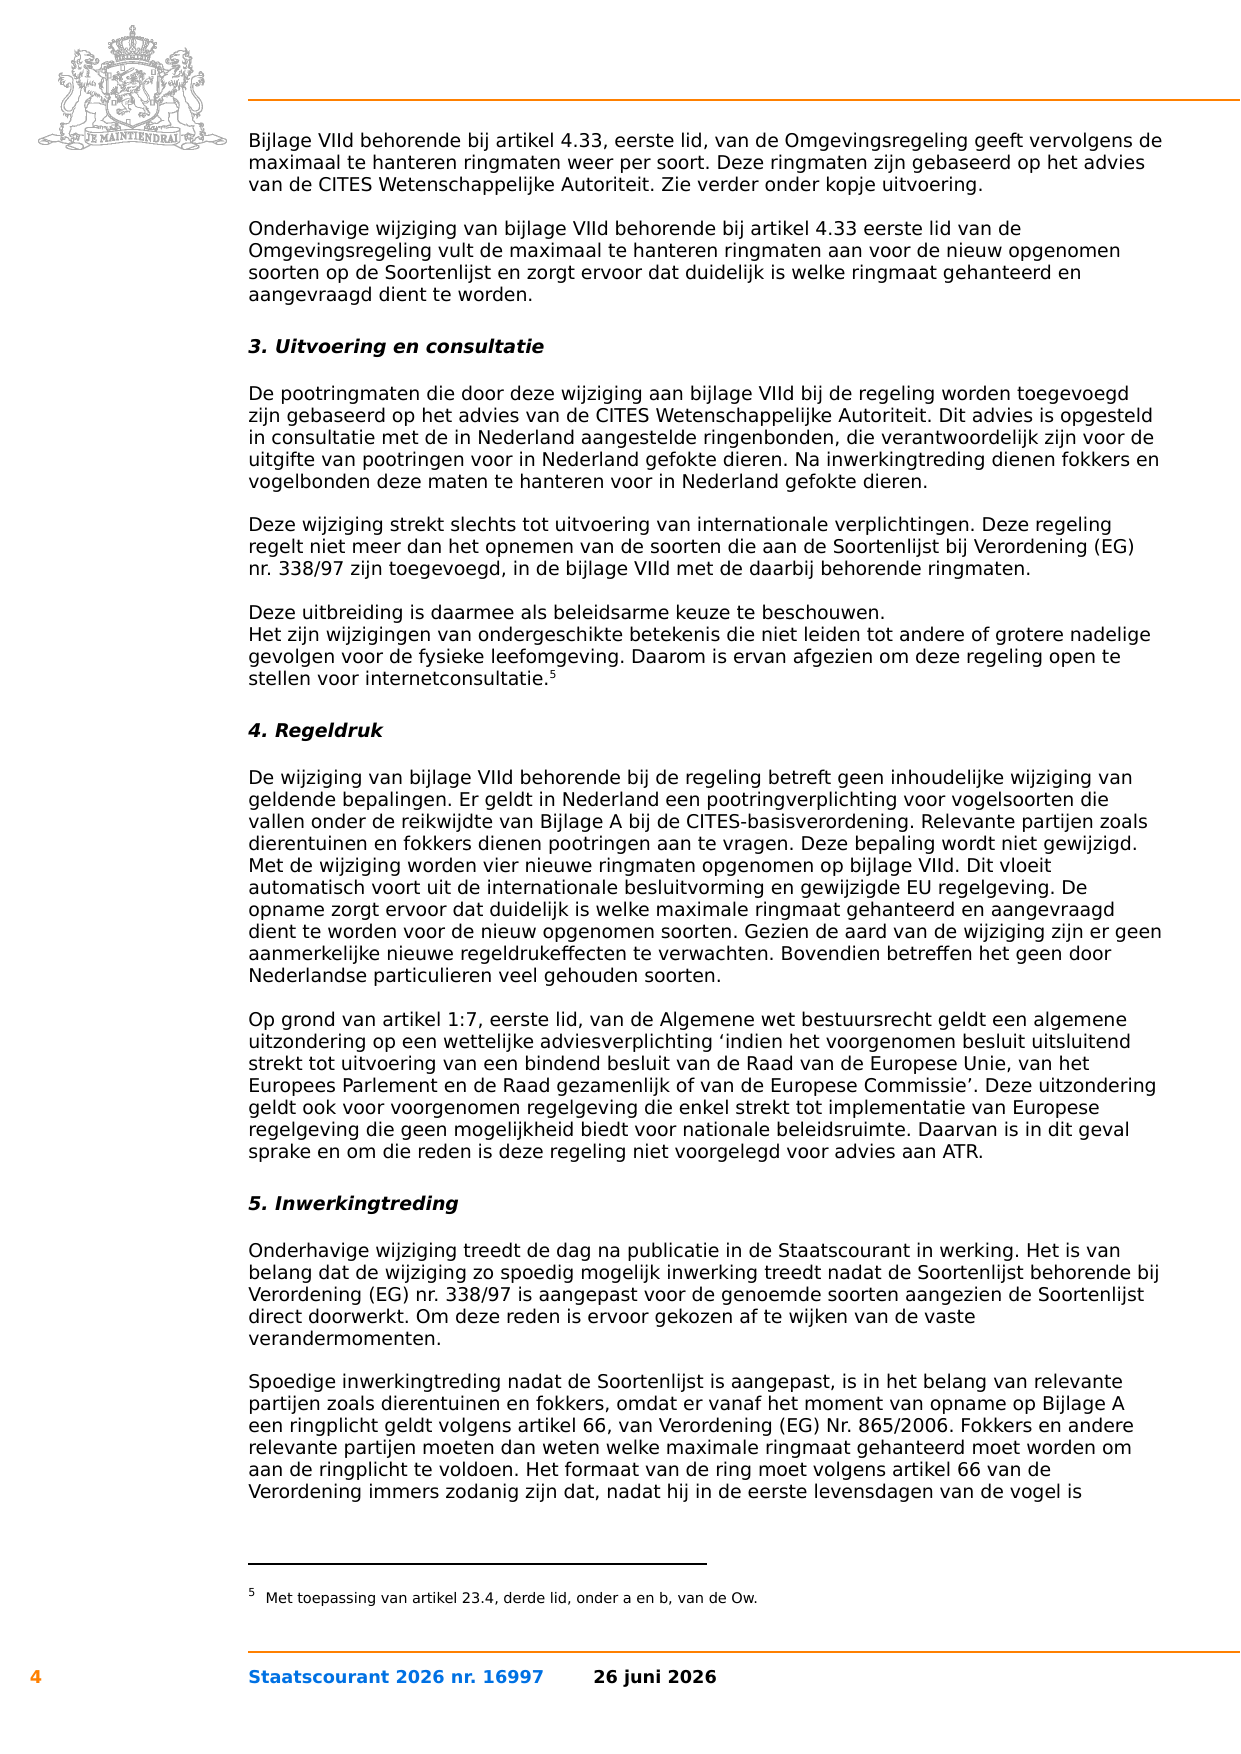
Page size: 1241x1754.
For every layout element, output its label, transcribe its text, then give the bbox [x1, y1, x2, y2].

subtitle 3. Uitvoering en consultatie [248, 336, 1163, 358]
subtitle 5. Inwerkingtreding [248, 1193, 1163, 1214]
subtitle 4. Regeldruk [248, 720, 1163, 742]
text Deze uitbreiding is daarmee als beleidsarme keuze te beschouwen. [248, 602, 1163, 624]
text Met toepassing van artikel 23.4, derde lid, onder a en b, van de Ow. [248, 1586, 1163, 1608]
text Onderhavige wijziging van bijlage VIId behorende bij artikel 4.33 eerste lid van de Omgevingsregeling vult de maximaal te hanteren ringmaten aan voor de nieuw opgenomen soorten op de Soortenlijst en zorgt ervoor dat duidelijk is welke ringmaat gehanteerd en aangevraagd dient te worden. [248, 218, 1163, 306]
text Bijlage VIId behorende bij artikel 4.33, eerste lid, van de Omgevingsregeling geeft vervolgens de maximaal te hanteren ringmaten weer per soort. Deze ringmaten zijn gebaseerd op het advies van de CITES Wetenschappelijke Autoriteit. Zie verder onder kopje uitvoering. [248, 130, 1163, 196]
text Spoedige inwerkingtreding nadat de Soortenlijst is aangepast, is in het belang van relevante partijen zoals dierentuinen en fokkers, omdat er vanaf het moment van opname op Bijlage A een ringplicht geldt volgens artikel 66, van Verordening (EG) Nr. 865/2006. Fokkers en andere relevante partijen moeten dan weten welke maximale ringmaat gehanteerd moet worden om aan de ringplicht te voldoen. Het formaat van de ring moet volgens artikel 66 van de Verordening immers zodanig zijn dat, nadat hij in de eerste levensdagen van de vogel is [248, 1371, 1163, 1503]
text Onderhavige wijziging treedt de dag na publicatie in de Staatscourant in werking. Het is van belang dat de wijziging zo spoedig mogelijk inwerking treedt nadat de Soortenlijst behorende bij Verordening (EG) nr. 338/97 is aangepast voor de genoemde soorten aangezien de Soortenlijst direct doorwerkt. Om deze reden is ervoor gekozen af te wijken van de vaste verandermomenten. [248, 1239, 1163, 1349]
picture [38, 25, 227, 150]
text Op grond van artikel 1:7, eerste lid, van de Algemene wet bestuursrecht geldt een algemene uitzondering op een wettelijke adviesverplichting ‘indien het voorgenomen besluit uitsluitend strekt tot uitvoering van een bindend besluit van de Raad van de Europese Unie, van het Europees Parlement en de Raad gezamenlijk of van de Europese Commissie’. Deze uitzondering geldt ook voor voorgenomen regelgeving die enkel strekt tot implementatie van Europese regelgeving die geen mogelijkheid biedt voor nationale beleidsruimte. Daarvan is in dit geval sprake en om die reden is deze regeling niet voorgelegd voor advies aan ATR. [248, 1009, 1163, 1163]
text De wijziging van bijlage VIId behorende bij de regeling betreft geen inhoudelijke wijziging van geldende bepalingen. Er geldt in Nederland een pootringverplichting voor vogelsoorten die vallen onder de reikwijdte van Bijlage A bij de CITES-basisverordening. Relevante partijen zoals dierentuinen en fokkers dienen pootringen aan te vragen. Deze bepaling wordt niet gewijzigd. Met de wijziging worden vier nieuwe ringmaten opgenomen op bijlage VIId. Dit vloeit automatisch voort uit de internationale besluitvorming en gewijzigde EU regelgeving. De opname zorgt ervoor dat duidelijk is welke maximale ringmaat gehanteerd en aangevraagd dient te worden voor de nieuw opgenomen soorten. Gezien de aard van de wijziging zijn er geen aanmerkelijke nieuwe regeldrukeffecten te verwachten. Bovendien betreffen het geen door Nederlandse particulieren veel gehouden soorten. [248, 767, 1163, 987]
text Het zijn wijzigingen van ondergeschikte betekenis die niet leiden tot andere of grotere nadelige gevolgen voor de fysieke leefomgeving. Daarom is ervan afgezien om deze regeling open te stellen voor internetconsultatie. [248, 624, 1163, 690]
text Deze wijziging strekt slechts tot uitvoering van internationale verplichtingen. Deze regeling regelt niet meer dan het opnemen van de soorten die aan de Soortenlijst bij Verordening (EG) nr. 338/97 zijn toegevoegd, in de bijlage VIId met de daarbij behorende ringmaten. [248, 514, 1163, 580]
text De pootringmaten die door deze wijziging aan bijlage VIId bij de regeling worden toegevoegd zijn gebaseerd op het advies van de CITES Wetenschappelijke Autoriteit. Dit advies is opgesteld in consultatie met de in Nederland aangestelde ringenbonden, die verantwoordelijk zijn voor de uitgifte van pootringen voor in Nederland gefokte dieren. Na inwerkingtreding dienen fokkers en vogelbonden deze maten te hanteren voor in Nederland gefokte dieren. [248, 383, 1163, 492]
